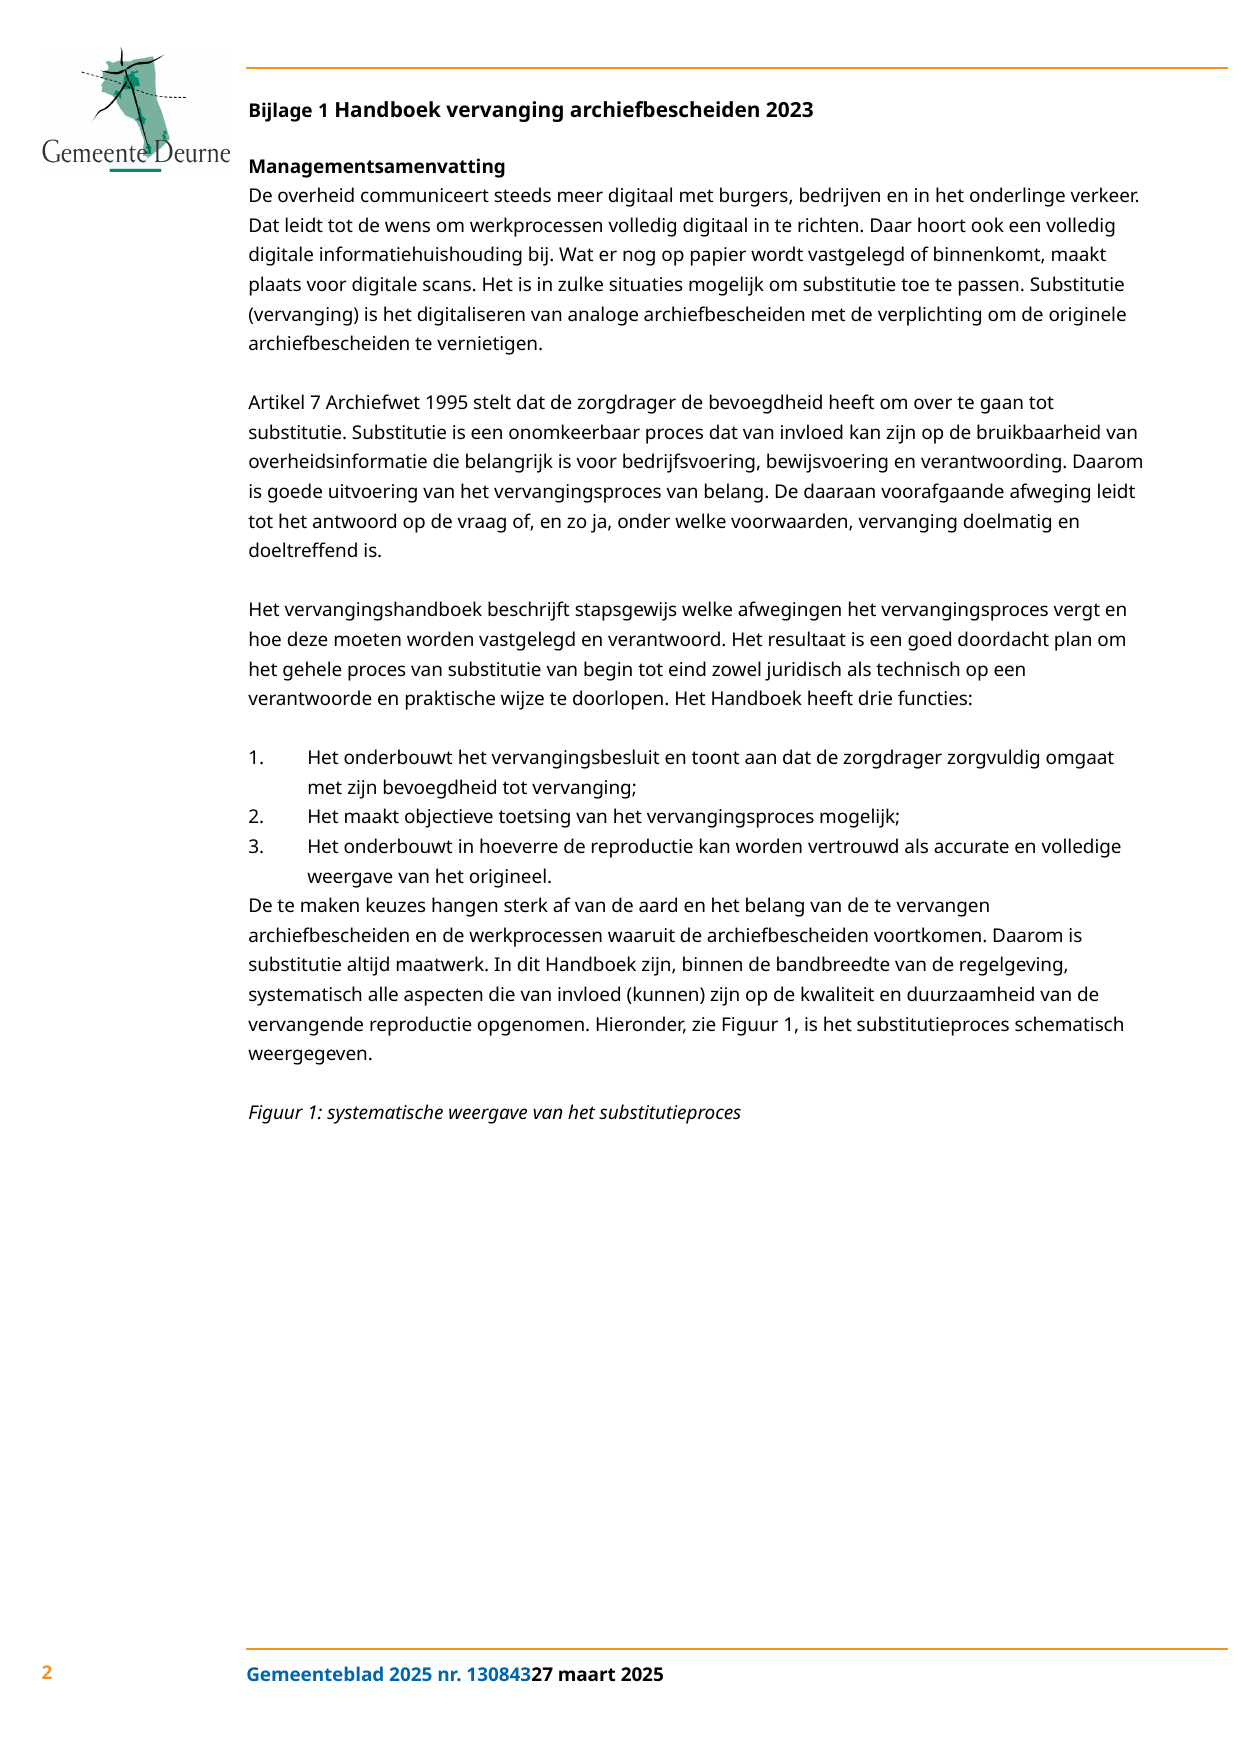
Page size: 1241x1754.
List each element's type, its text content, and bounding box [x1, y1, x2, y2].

text Figuur 1: systematische weergave van het substitutieproces [248, 1099, 1152, 1125]
text Artikel 7 Archiefwet 1995 stelt dat de zorgdrager de bevoegdheid heeft om over te gaan tot substitutie. Substitutie is een onomkeerbaar proces dat van invloed kan zijn op de bruikbaarheid van overheidsinformatie die belangrijk is voor bedrijfsvoering, bewijsvoering en verantwoording. Daarom is goede uitvoering van het vervangingsproces van belang. De daaraan voorafgaande afweging leidt tot het antwoord op de vraag of, en zo ja, onder welke voorwaarden, vervanging doelmatig en doeltreffend is. [248, 389, 1152, 563]
text Bijlage 1 Handboek vervanging archiefbescheiden 2023 [248, 95, 1152, 123]
text Het vervangingshandboek beschrijft stapsgewijs welke afwegingen het vervangingsproces vergt en hoe deze moeten worden vastgelegd en verantwoord. Het resultaat is een goed doordacht plan om het gehele proces van substitutie van begin tot eind zowel juridisch als technisch op een verantwoorde en praktische wijze te doorlopen. Het Handboek heeft drie functies: [248, 597, 1152, 711]
text Managementsamenvatting [248, 153, 1152, 179]
list Het maakt objectieve toetsing van het vervangingsproces mogelijk; [248, 804, 1152, 829]
picture [41, 47, 231, 172]
text De overheid communiceert steeds meer digitaal met burgers, bedrijven en in het onderlinge verkeer. Dat leidt tot de wens om werkprocessen volledig digitaal in te richten. Daar hoort ook een volledig digitale informatiehuishouding bij. Wat er nog op papier wordt vastgelegd of binnenkomt, maakt plaats voor digitale scans. Het is in zulke situaties mogelijk om substitutie toe te passen. Substitutie (vervanging) is het digitaliseren van analoge archiefbescheiden met de verplichting om de originele archiefbescheiden te vernietigen. [248, 182, 1152, 356]
text De te maken keuzes hangen sterk af van de aard en het belang van de te vervangen archiefbescheiden en de werkprocessen waaruit de archiefbescheiden voortkomen. Daarom is substitutie altijd maatwerk. In dit Handboek zijn, binnen de bandbreedte van de regelgeving, systematisch alle aspecten die van invloed (kunnen) zijn op de kwaliteit en duurzaamheid van de vervangende reproductie opgenomen. Hieronder, zie Figuur 1, is het substitutieproces schematisch weergegeven. [248, 892, 1152, 1066]
list Het onderbouwt het vervangingsbesluit en toont aan dat de zorgdrager zorgvuldig omgaat met zijn bevoegdheid tot vervanging; [248, 744, 1152, 800]
list Het onderbouwt in hoeverre de reproductie kan worden vertrouwd als accurate en volledige weergave van het origineel. [248, 833, 1152, 889]
